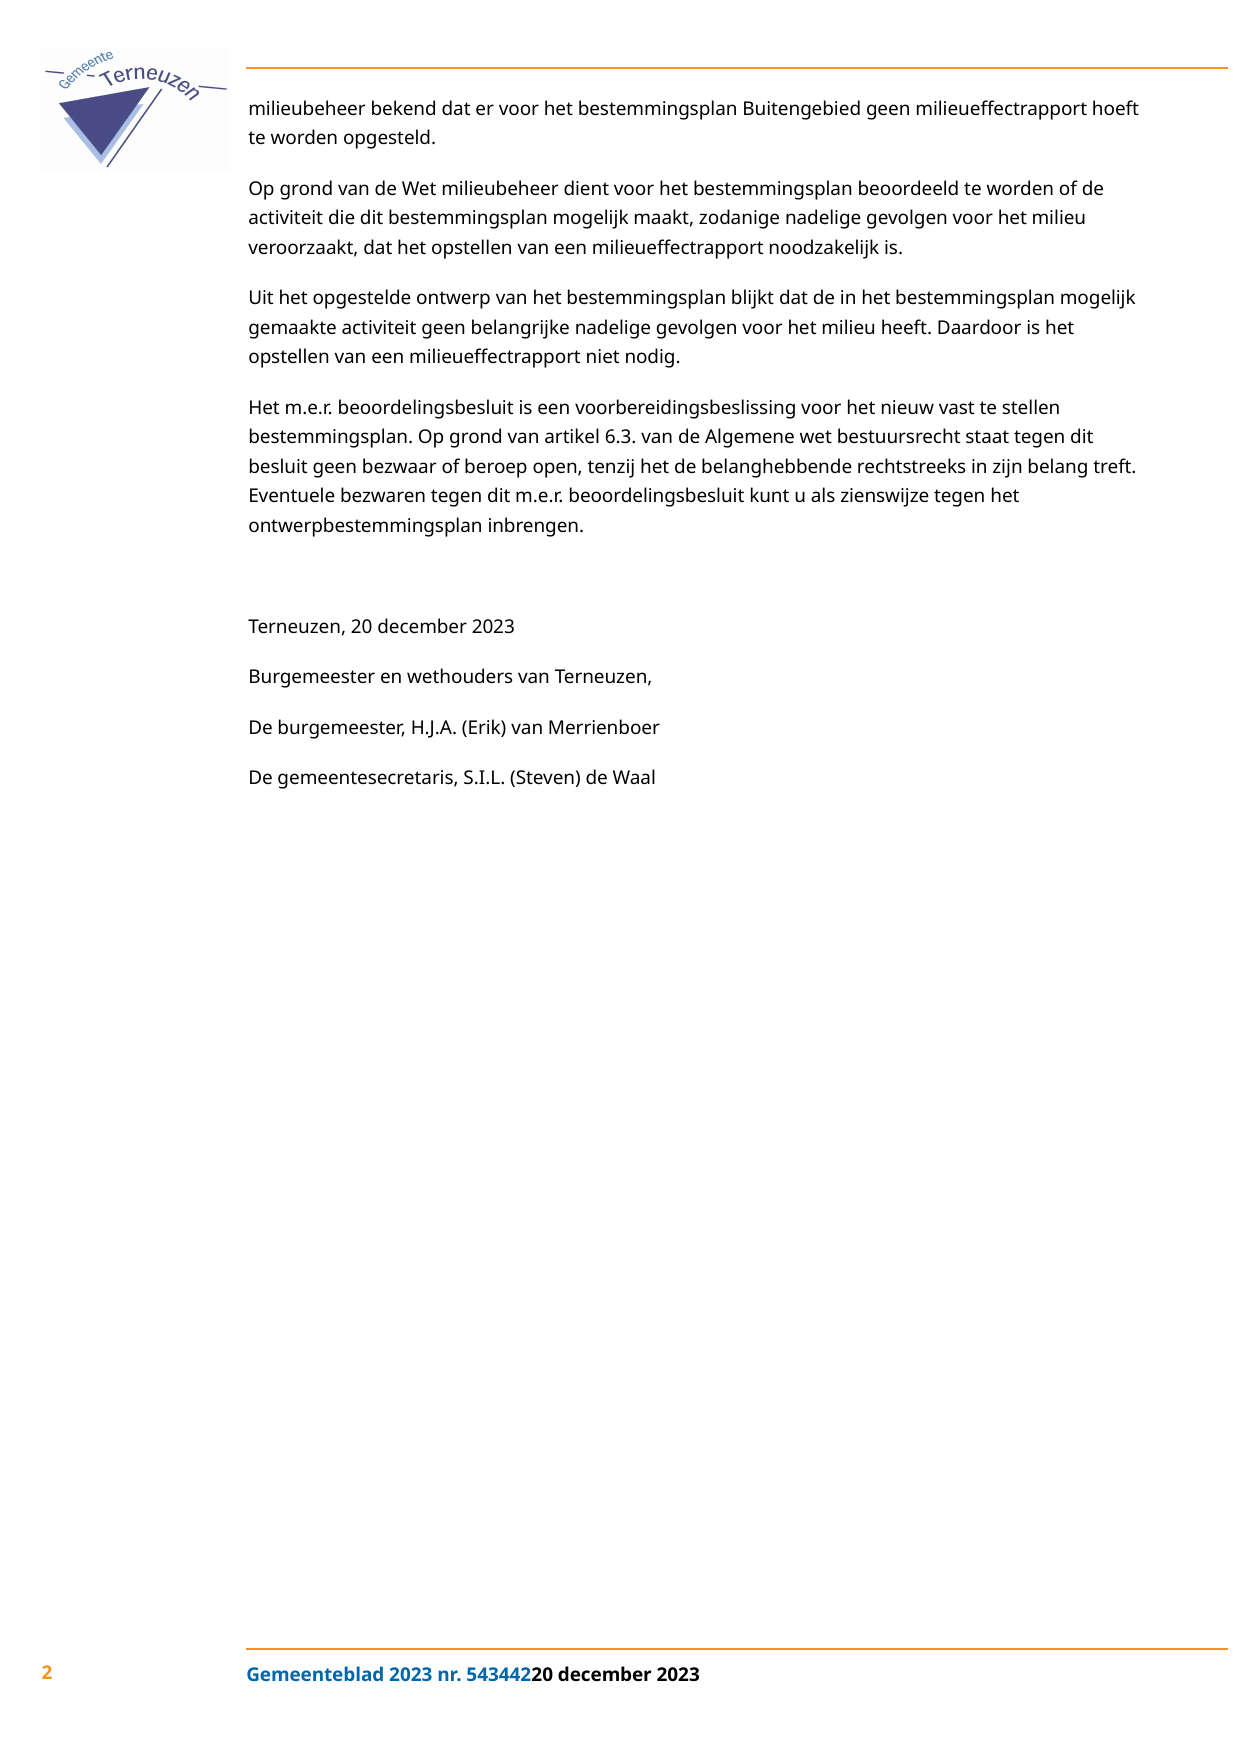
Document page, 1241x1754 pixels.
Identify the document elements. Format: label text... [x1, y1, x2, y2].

text Uit het opgestelde ontwerp van het bestemmingsplan blijkt dat de in het bestemmingsplan mogelijk gemaakte activiteit geen belangrijke nadelige gevolgen voor het milieu heeft. Daardoor is het opstellen van een milieueffectrapport niet nodig. [248, 284, 1152, 369]
text Op grond van de Wet milieubeheer dient voor het bestemmingsplan beoordeeld te worden of de activiteit die dit bestemmingsplan mogelijk maakt, zodanige nadelige gevolgen voor het milieu veroorzaakt, dat het opstellen van een milieueffectrapport noodzakelijk is. [248, 175, 1152, 260]
text De gemeentesecretaris, S.I.L. (Steven) de Waal [248, 764, 1152, 790]
picture [41, 47, 231, 172]
text Het m.e.r. beoordelingsbesluit is een voorbereidingsbeslissing voor het nieuw vast te stellen bestemmingsplan. Op grond van artikel 6.3. van de Algemene wet bestuursrecht staat tegen dit besluit geen bezwaar of beroep open, tenzij het de belanghebbende rechtstreeks in zijn belang treft. Eventuele bezwaren tegen dit m.e.r. beoordelingsbesluit kunt u als zienswijze tegen het ontwerpbestemmingsplan inbrengen. [248, 394, 1152, 538]
text milieubeheer bekend dat er voor het bestemmingsplan Buitengebied geen milieueffectrapport hoeft te worden opgesteld. [248, 95, 1152, 150]
text Terneuzen, 20 december 2023 [248, 613, 1152, 639]
text De burgemeester, H.J.A. (Erik) van Merrienboer [248, 714, 1152, 740]
text Burgemeester en wethouders van Terneuzen, [248, 663, 1152, 689]
